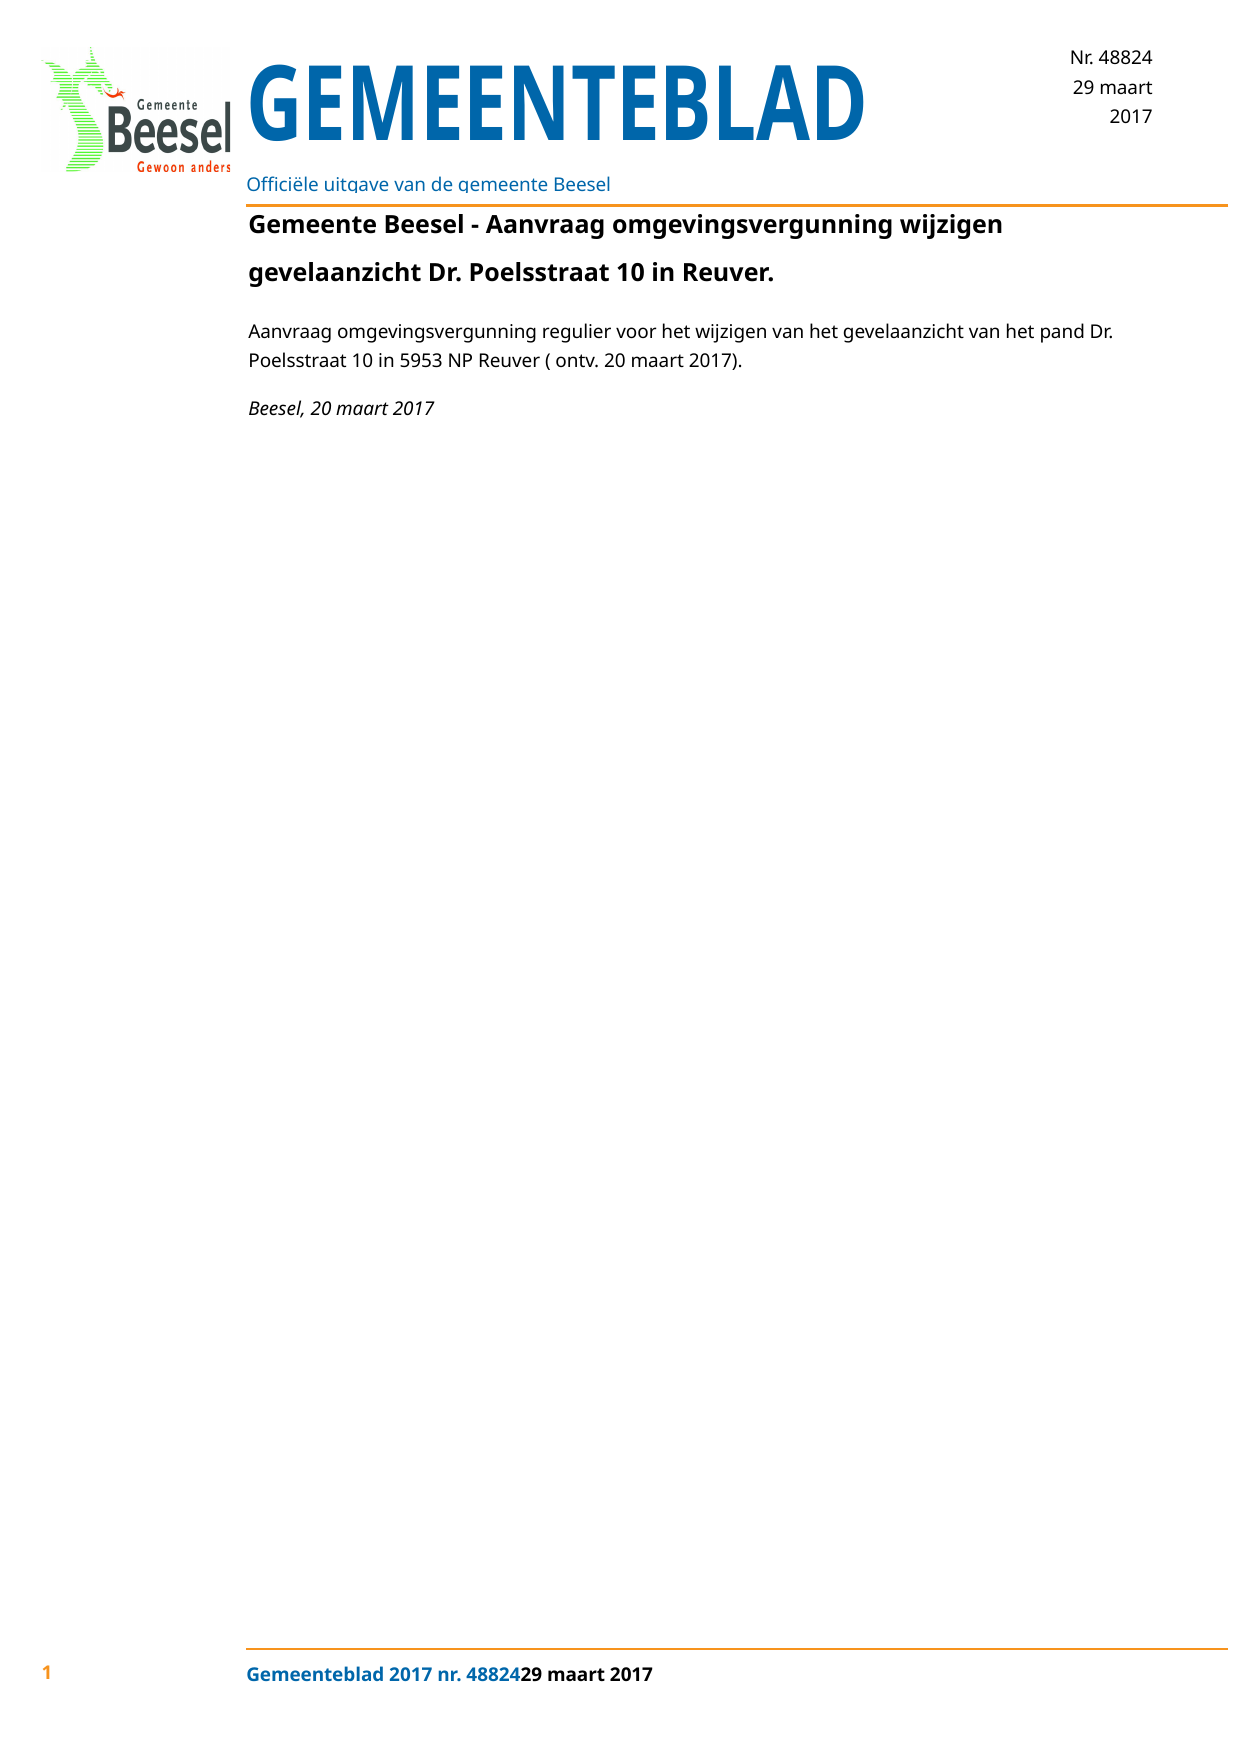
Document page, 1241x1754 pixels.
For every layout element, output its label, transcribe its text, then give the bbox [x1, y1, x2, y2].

text Beesel, 20 maart 2017 [248, 395, 1152, 421]
text Gemeente Beesel - Aanvraag omgevingsvergunning wijzigen gevelaanzicht Dr. Poelsstraat 10 in Reuver. [248, 207, 1152, 288]
text Aanvraag omgevingsvergunning regulier voor het wijzigen van het gevelaanzicht van het pand Dr. Poelsstraat 10 in 5953 NP Reuver ( ontv. 20 maart 2017). [248, 318, 1152, 373]
picture [41, 47, 231, 172]
